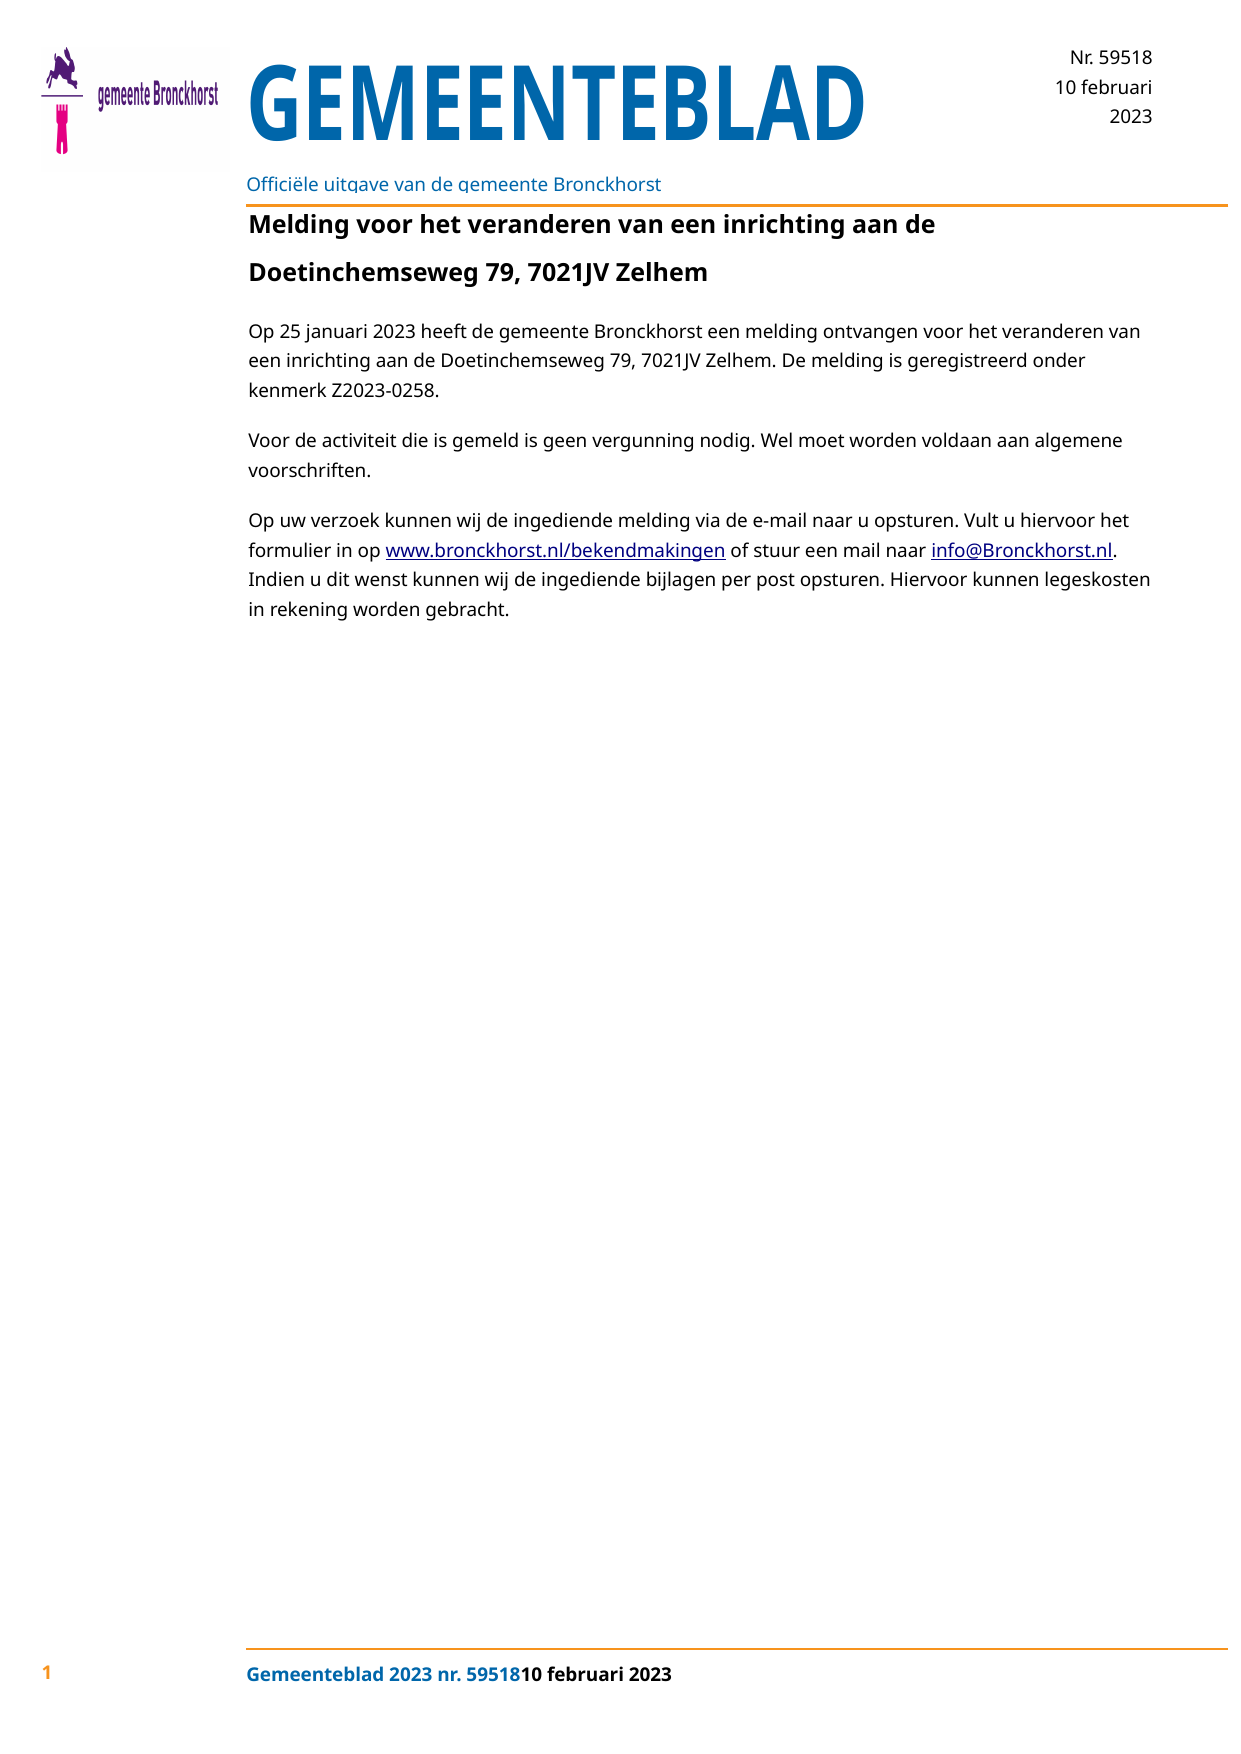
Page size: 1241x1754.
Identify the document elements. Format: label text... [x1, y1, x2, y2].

picture [41, 47, 231, 172]
text Melding voor het veranderen van een inrichting aan de Doetinchemseweg 79, 7021JV Zelhem [248, 207, 1152, 288]
text Op 25 januari 2023 heeft de gemeente Bronckhorst een melding ontvangen voor het veranderen van een inrichting aan de Doetinchemseweg 79, 7021JV Zelhem. De melding is geregistreerd onder kenmerk Z2023-0258. [248, 318, 1152, 403]
text Op uw verzoek kunnen wij de ingediende melding via de e-mail naar u opsturen. Vult u hiervoor het formulier in op www.bronckhorst.nl/bekendmakingen of stuur een mail naar info@Bronckhorst.nl. Indien u dit wenst kunnen wij de ingediende bijlagen per post opsturen. Hiervoor kunnen legeskosten in rekening worden gebracht. [248, 507, 1152, 622]
text Voor de activiteit die is gemeld is geen vergunning nodig. Wel moet worden voldaan aan algemene voorschriften. [248, 427, 1152, 483]
